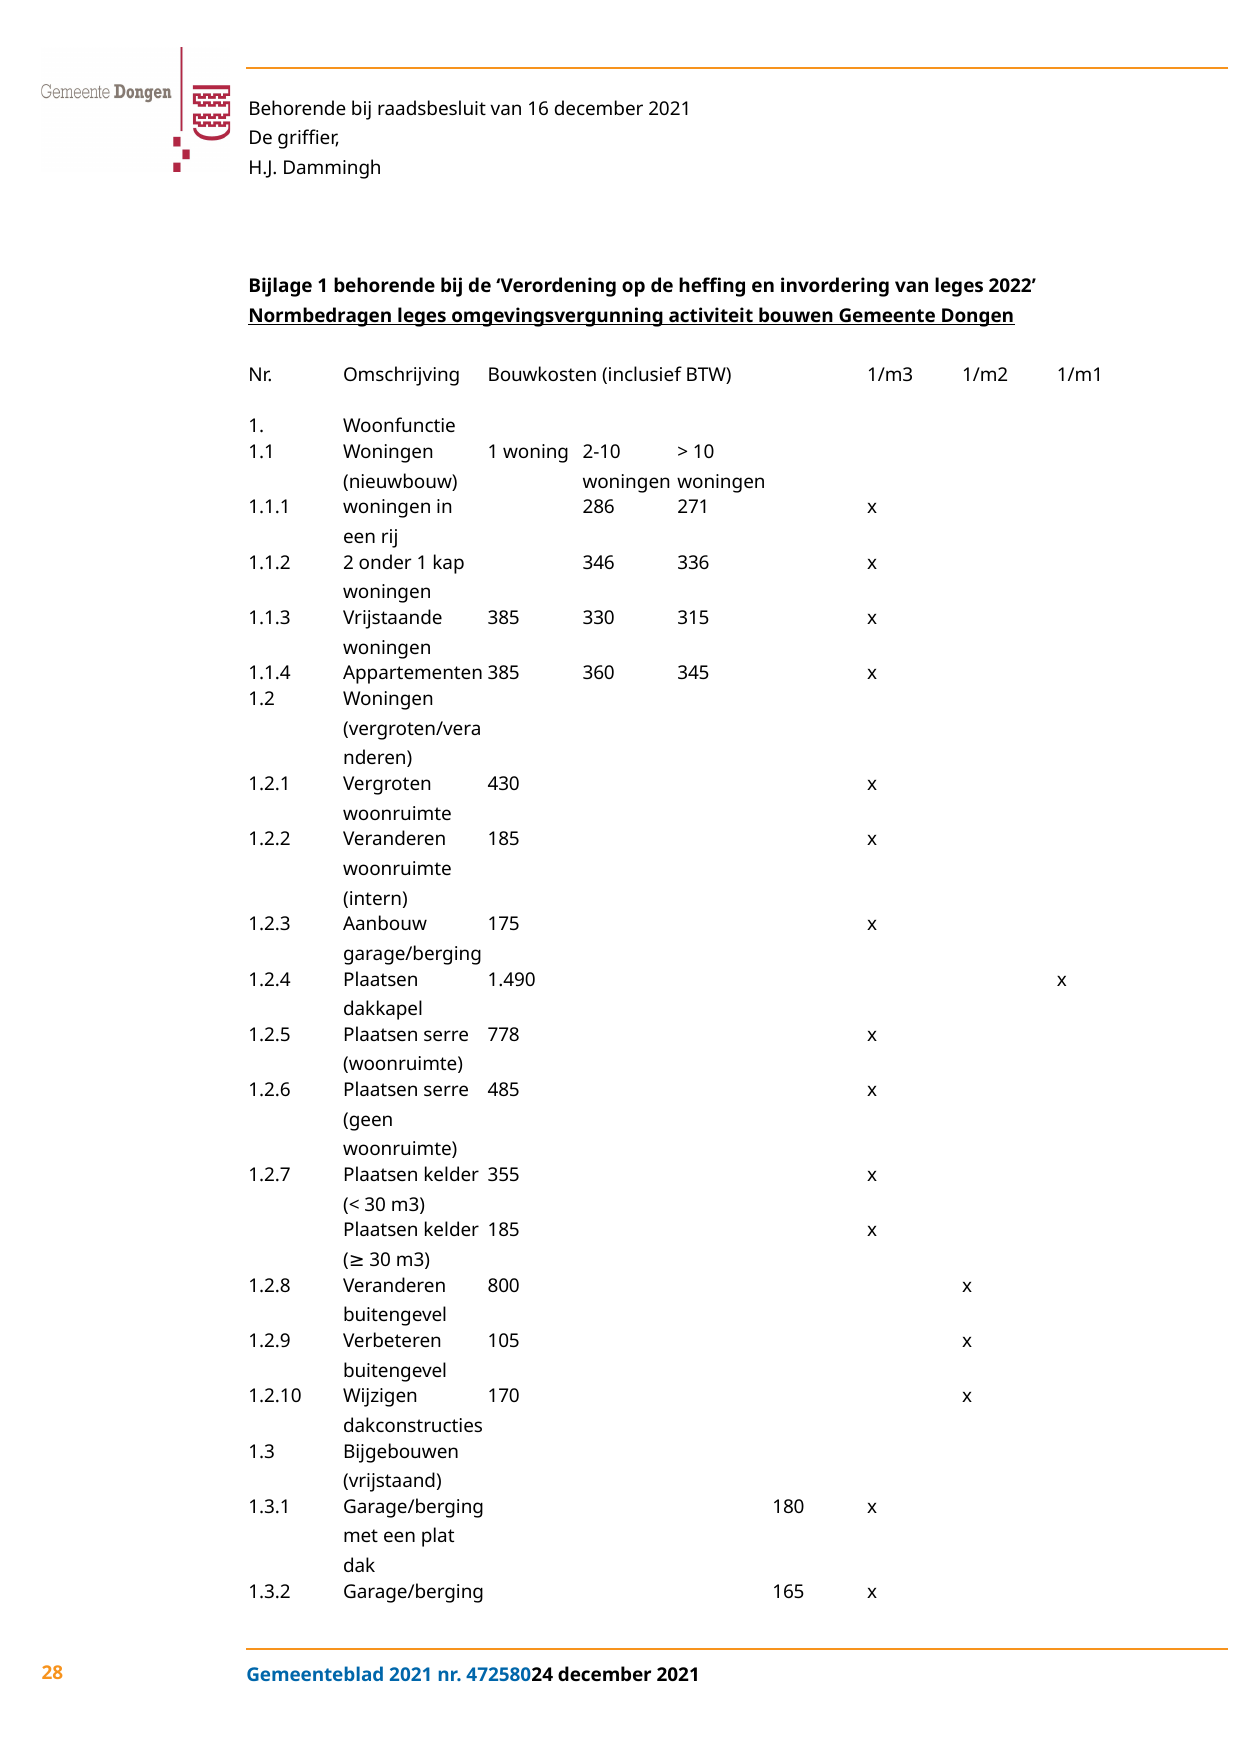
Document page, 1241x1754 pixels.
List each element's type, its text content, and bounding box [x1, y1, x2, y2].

table_cell [1057, 1076, 1152, 1161]
table_cell 1. [248, 413, 343, 438]
table_header 1/m2 [962, 361, 1057, 387]
table_cell 1.1.1 [248, 494, 343, 549]
table_cell [677, 826, 772, 910]
table_cell 1.490 [487, 966, 582, 1021]
table_cell [1057, 494, 1152, 549]
table_cell Veranderen buitengevel [343, 1272, 487, 1327]
table_cell [1057, 1272, 1152, 1327]
table_cell [1057, 910, 1152, 966]
table_cell 2-10 woningen [582, 438, 677, 494]
table_cell [962, 549, 1057, 604]
table_cell 430 [487, 770, 582, 826]
table_cell > 10 woningen [677, 438, 772, 494]
table_cell Vrijstaande woningen [343, 604, 487, 659]
table_cell 385 [487, 660, 582, 685]
table_cell [962, 1076, 1057, 1161]
table_cell [677, 685, 772, 770]
table_cell [1057, 604, 1152, 659]
table_cell [867, 685, 962, 770]
table_cell 165 [772, 1578, 867, 1604]
text Normbedragen leges omgevingsvergunning activiteit bouwen Gemeente Dongen [248, 302, 1152, 328]
table_cell [582, 1578, 677, 1604]
table_cell [962, 1217, 1057, 1272]
table_cell 345 [677, 660, 772, 685]
table_cell [867, 1438, 962, 1493]
table_cell [962, 1438, 1057, 1493]
table_cell [962, 387, 1057, 413]
table_cell 2 onder 1 kap woningen [343, 549, 487, 604]
table_cell [582, 1161, 677, 1217]
table_cell 1.3 [248, 1438, 343, 1493]
table_cell [962, 494, 1057, 549]
table_cell [677, 910, 772, 966]
table_cell [487, 1493, 582, 1578]
table_cell Garage/berging [343, 1578, 487, 1604]
table_header 1/m3 [867, 361, 962, 387]
table_cell [677, 1161, 772, 1217]
table_cell 1.3.1 [248, 1493, 343, 1578]
table_cell 1.1.4 [248, 660, 343, 685]
table_cell [1057, 413, 1152, 438]
table_cell [772, 387, 867, 413]
table_cell [582, 770, 677, 826]
table_cell 1.2.1 [248, 770, 343, 826]
table_cell [582, 1327, 677, 1382]
table_cell x [867, 1493, 962, 1578]
table_cell x [962, 1272, 1057, 1327]
table_cell 185 [487, 1217, 582, 1272]
table_cell 360 [582, 660, 677, 685]
table_cell [772, 770, 867, 826]
table_cell [962, 910, 1057, 966]
table_cell [772, 413, 867, 438]
table_cell [487, 1438, 582, 1493]
table_cell [582, 1383, 677, 1438]
table_cell x [867, 660, 962, 685]
table_cell [1057, 387, 1152, 413]
table_cell 170 [487, 1383, 582, 1438]
table_cell [487, 549, 582, 604]
table_cell [582, 826, 677, 910]
table_cell [677, 1578, 772, 1604]
table_cell [582, 1021, 677, 1076]
table_cell Plaatsen serre (woonruimte) [343, 1021, 487, 1076]
table_cell Garage/berging met een plat dak [343, 1493, 487, 1578]
table_cell [1057, 660, 1152, 685]
table_cell [772, 1161, 867, 1217]
table_cell 1.2.3 [248, 910, 343, 966]
table_cell 105 [487, 1327, 582, 1382]
table_cell [1057, 438, 1152, 494]
table_cell x [867, 910, 962, 966]
table_cell [677, 1272, 772, 1327]
table_cell 346 [582, 549, 677, 604]
table_cell x [867, 494, 962, 549]
table_cell Woningen (nieuwbouw) [343, 438, 487, 494]
text Behorende bij raadsbesluit van 16 december 2021 [248, 95, 1152, 121]
table_cell 1.1.2 [248, 549, 343, 604]
table_cell [677, 1327, 772, 1382]
picture [41, 47, 231, 172]
table_cell 185 [487, 826, 582, 910]
table_cell 1.2.2 [248, 826, 343, 910]
table_cell [487, 685, 582, 770]
table_cell [1057, 1161, 1152, 1217]
table_cell x [867, 770, 962, 826]
table_cell [1057, 1327, 1152, 1382]
table_cell x [867, 1161, 962, 1217]
table_cell [677, 1383, 772, 1438]
table_cell 1.1 [248, 438, 343, 494]
table_cell [867, 438, 962, 494]
table_header Bouwkosten (inclusief BTW) [487, 361, 867, 387]
table_cell [772, 1438, 867, 1493]
table_cell woningen in een rij [343, 494, 487, 549]
table_cell 1.2.7 [248, 1161, 343, 1217]
table_cell 1.2.8 [248, 1272, 343, 1327]
table_cell 1.3.2 [248, 1578, 343, 1604]
table_cell [1057, 1021, 1152, 1076]
table_cell Woonfunctie [343, 413, 487, 438]
table_cell [1057, 685, 1152, 770]
table_cell x [1057, 966, 1152, 1021]
table_cell x [867, 1217, 962, 1272]
table_cell 1.2.4 [248, 966, 343, 1021]
table_cell [962, 1161, 1057, 1217]
table_cell [677, 770, 772, 826]
table_cell Vergroten woonruimte [343, 770, 487, 826]
table_cell [248, 387, 343, 413]
table_header 1/m1 [1057, 361, 1152, 387]
table_cell [677, 387, 772, 413]
table_cell 385 [487, 604, 582, 659]
table_cell 175 [487, 910, 582, 966]
table_cell [772, 910, 867, 966]
table_cell [772, 438, 867, 494]
table_cell [582, 387, 677, 413]
table_cell [867, 1383, 962, 1438]
table_cell [772, 660, 867, 685]
table_cell [962, 685, 1057, 770]
table_cell [677, 413, 772, 438]
table_cell [582, 910, 677, 966]
table_cell 1.1.3 [248, 604, 343, 659]
table_cell [582, 1272, 677, 1327]
table_cell [772, 549, 867, 604]
table_cell [487, 494, 582, 549]
table_cell 271 [677, 494, 772, 549]
table_cell 1.2.9 [248, 1327, 343, 1382]
table_cell Bijgebouwen (vrijstaand) [343, 1438, 487, 1493]
table_cell [1057, 1438, 1152, 1493]
table_cell [772, 826, 867, 910]
table_cell x [867, 1076, 962, 1161]
table_cell [772, 494, 867, 549]
table_cell [867, 1327, 962, 1382]
table_cell [867, 413, 962, 438]
table_cell [962, 826, 1057, 910]
table_cell x [962, 1383, 1057, 1438]
table_cell x [867, 826, 962, 910]
table_cell 180 [772, 1493, 867, 1578]
table_cell [677, 1217, 772, 1272]
table_cell [962, 438, 1057, 494]
table_cell [962, 770, 1057, 826]
table_cell 1 woning [487, 438, 582, 494]
table_cell [582, 966, 677, 1021]
table_cell [1057, 770, 1152, 826]
table_cell [962, 1578, 1057, 1604]
table_cell [772, 1383, 867, 1438]
table_cell [582, 413, 677, 438]
table_cell [772, 1272, 867, 1327]
table_cell 355 [487, 1161, 582, 1217]
table_cell [962, 604, 1057, 659]
table_cell [772, 1021, 867, 1076]
table_cell Aanbouw garage/berging [343, 910, 487, 966]
table_cell [343, 387, 487, 413]
table_cell 1.2.6 [248, 1076, 343, 1161]
table_cell 286 [582, 494, 677, 549]
table_cell [772, 685, 867, 770]
table_cell x [962, 1327, 1057, 1382]
table_cell 336 [677, 549, 772, 604]
table_cell 485 [487, 1076, 582, 1161]
table_cell 315 [677, 604, 772, 659]
table_cell [962, 660, 1057, 685]
table_cell [867, 1272, 962, 1327]
table_cell Veranderen woonruimte (intern) [343, 826, 487, 910]
text Bijlage 1 behorende bij de ‘Verordening op de heffing en invordering van leges 2022’ [248, 272, 1152, 298]
table_cell [1057, 826, 1152, 910]
table_cell [677, 1076, 772, 1161]
table_cell [677, 1021, 772, 1076]
table_cell [962, 1493, 1057, 1578]
table_cell [1057, 1493, 1152, 1578]
table_cell [772, 1076, 867, 1161]
table_cell [582, 1217, 677, 1272]
table_cell [867, 387, 962, 413]
table_cell [1057, 1383, 1152, 1438]
table_cell Wijzigen dakconstructies [343, 1383, 487, 1438]
table_cell 1.2.10 [248, 1383, 343, 1438]
table_cell x [867, 1578, 962, 1604]
table_cell [677, 1493, 772, 1578]
table_header Omschrijving [343, 361, 487, 387]
table_cell [677, 966, 772, 1021]
table_cell x [867, 604, 962, 659]
table_cell Plaatsen dakkapel [343, 966, 487, 1021]
table_cell [962, 966, 1057, 1021]
table_header Nr. [248, 361, 343, 387]
table_cell Plaatsen serre (geen woonruimte) [343, 1076, 487, 1161]
table_cell [1057, 549, 1152, 604]
table_cell [582, 1076, 677, 1161]
table_cell 800 [487, 1272, 582, 1327]
table_cell [772, 1217, 867, 1272]
table_cell Plaatsen kelder (< 30 m3) [343, 1161, 487, 1217]
table_cell x [867, 1021, 962, 1076]
table_cell [772, 1327, 867, 1382]
table_cell [772, 604, 867, 659]
table_cell [677, 1438, 772, 1493]
table_cell Verbeteren buitengevel [343, 1327, 487, 1382]
table_cell [1057, 1217, 1152, 1272]
text H.J. Dammingh [248, 154, 1152, 180]
table_cell [772, 966, 867, 1021]
table_cell [487, 413, 582, 438]
table_cell [867, 966, 962, 1021]
table_cell 1.2 [248, 685, 343, 770]
table_cell [248, 1217, 343, 1272]
table_cell Appartementen [343, 660, 487, 685]
table_cell Plaatsen kelder (≥ 30 m3) [343, 1217, 487, 1272]
table_cell [582, 1438, 677, 1493]
table_cell [1057, 1578, 1152, 1604]
table_cell x [867, 549, 962, 604]
table_cell [962, 413, 1057, 438]
table_cell [962, 1021, 1057, 1076]
table_cell 330 [582, 604, 677, 659]
table_cell Woningen (vergroten/veranderen) [343, 685, 487, 770]
table_cell 1.2.5 [248, 1021, 343, 1076]
table_cell [487, 1578, 582, 1604]
table_cell [582, 1493, 677, 1578]
table_cell 778 [487, 1021, 582, 1076]
table_cell [487, 387, 582, 413]
table_cell [582, 685, 677, 770]
text De griffier, [248, 124, 1152, 150]
